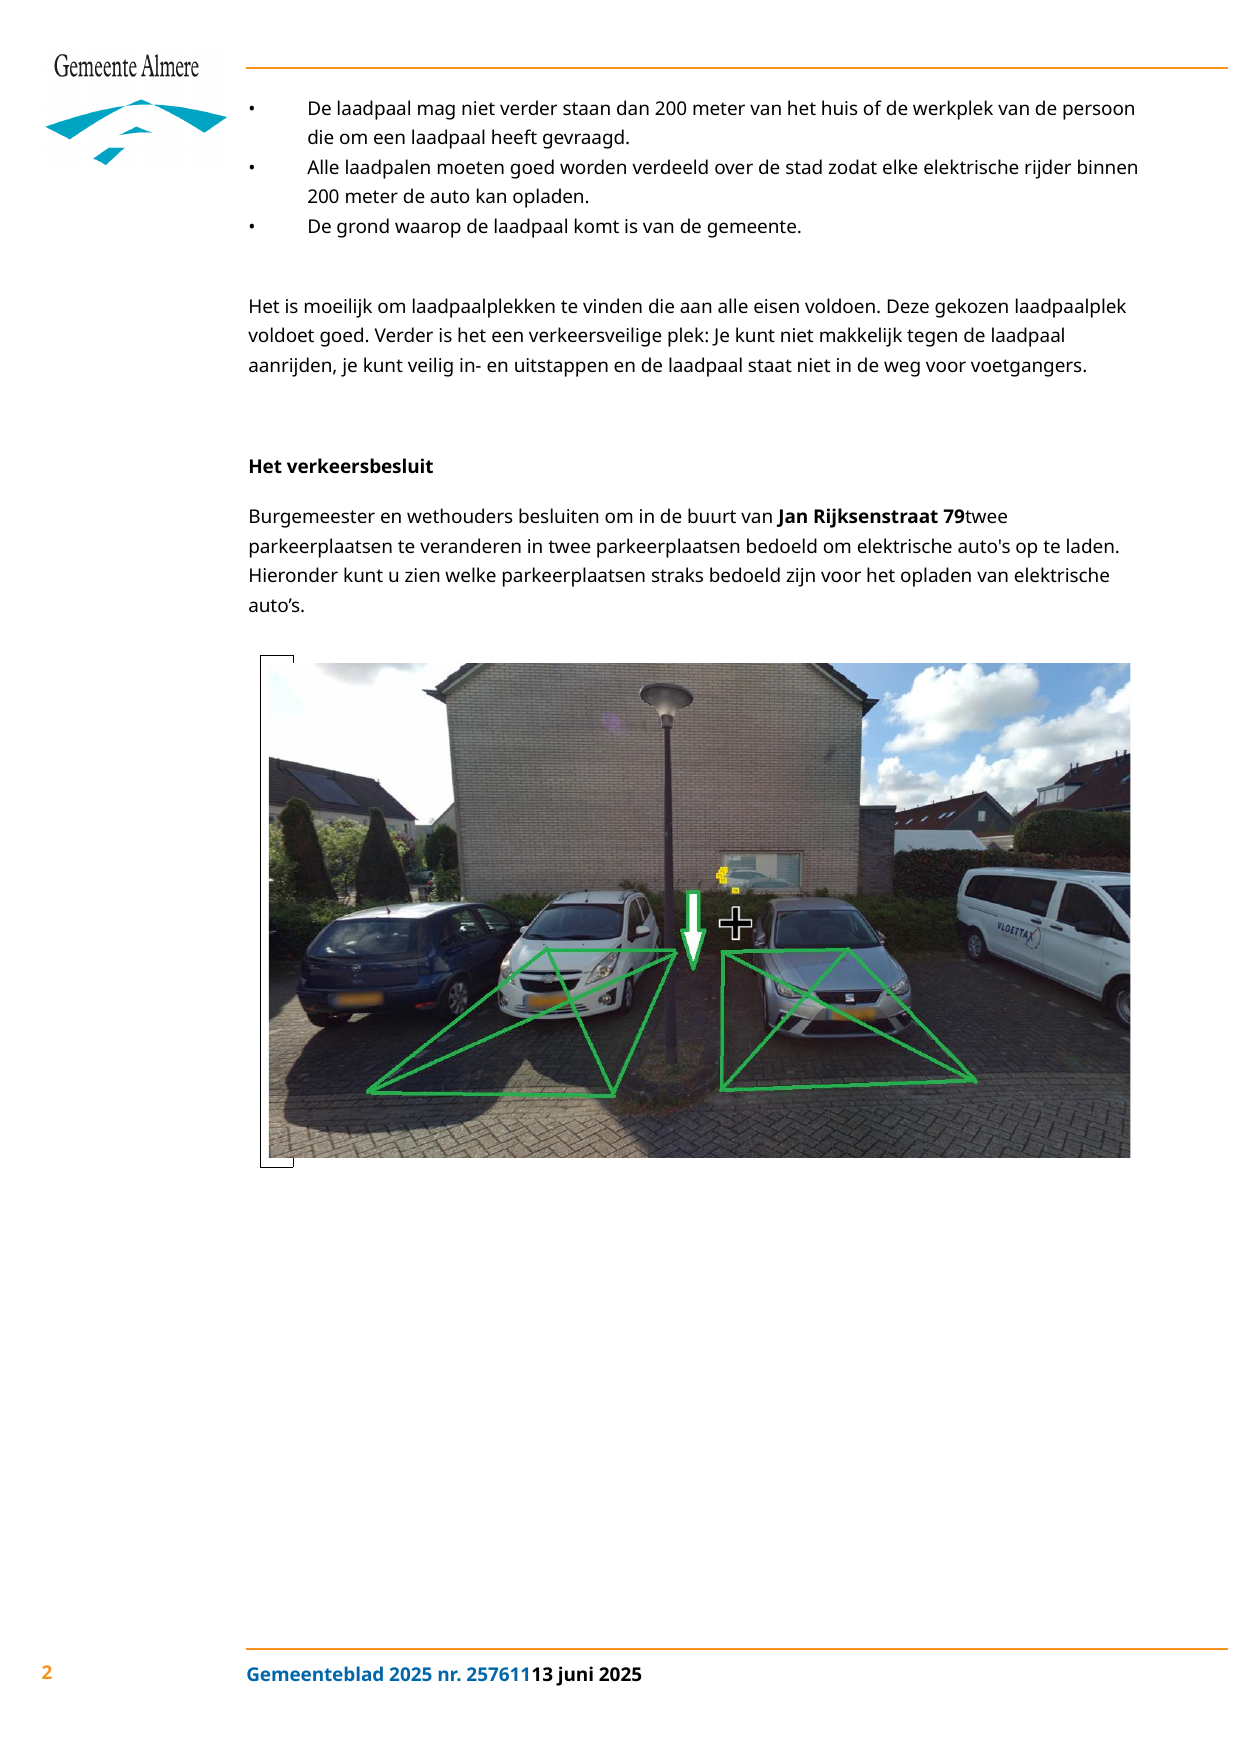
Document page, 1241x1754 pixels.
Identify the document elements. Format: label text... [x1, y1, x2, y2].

list De laadpaal mag niet verder staan dan 200 meter van het huis of de werkplek van de persoon die om een laadpaal heeft gevraagd. [248, 95, 1152, 150]
picture [268, 663, 1131, 1158]
text Het verkeersbesluit [248, 453, 1152, 479]
text Het is moeilijk om laadpaalplekken te vinden die aan alle eisen voldoen. Deze gekozen laadpaalplek voldoet goed. Verder is het een verkeersveilige plek: Je kunt niet makkelijk tegen de laadpaal aanrijden, je kunt veilig in- en uitstappen en de laadpaal staat niet in de weg voor voetgangers. [248, 293, 1152, 378]
list Alle laadpalen moeten goed worden verdeeld over de stad zodat elke elektrische rijder binnen 200 meter de auto kan opladen. [248, 154, 1152, 209]
picture [41, 47, 231, 172]
text Burgemeester en wethouders besluiten om in de buurt van Jan Rijksenstraat 79twee parkeerplaatsen te veranderen in twee parkeerplaatsen bedoeld om elektrische auto's op te laden. Hieronder kunt u zien welke parkeerplaatsen straks bedoeld zijn voor het opladen van elektrische auto’s. [248, 503, 1152, 618]
list De grond waarop de laadpaal komt is van de gemeente. [248, 213, 1152, 239]
